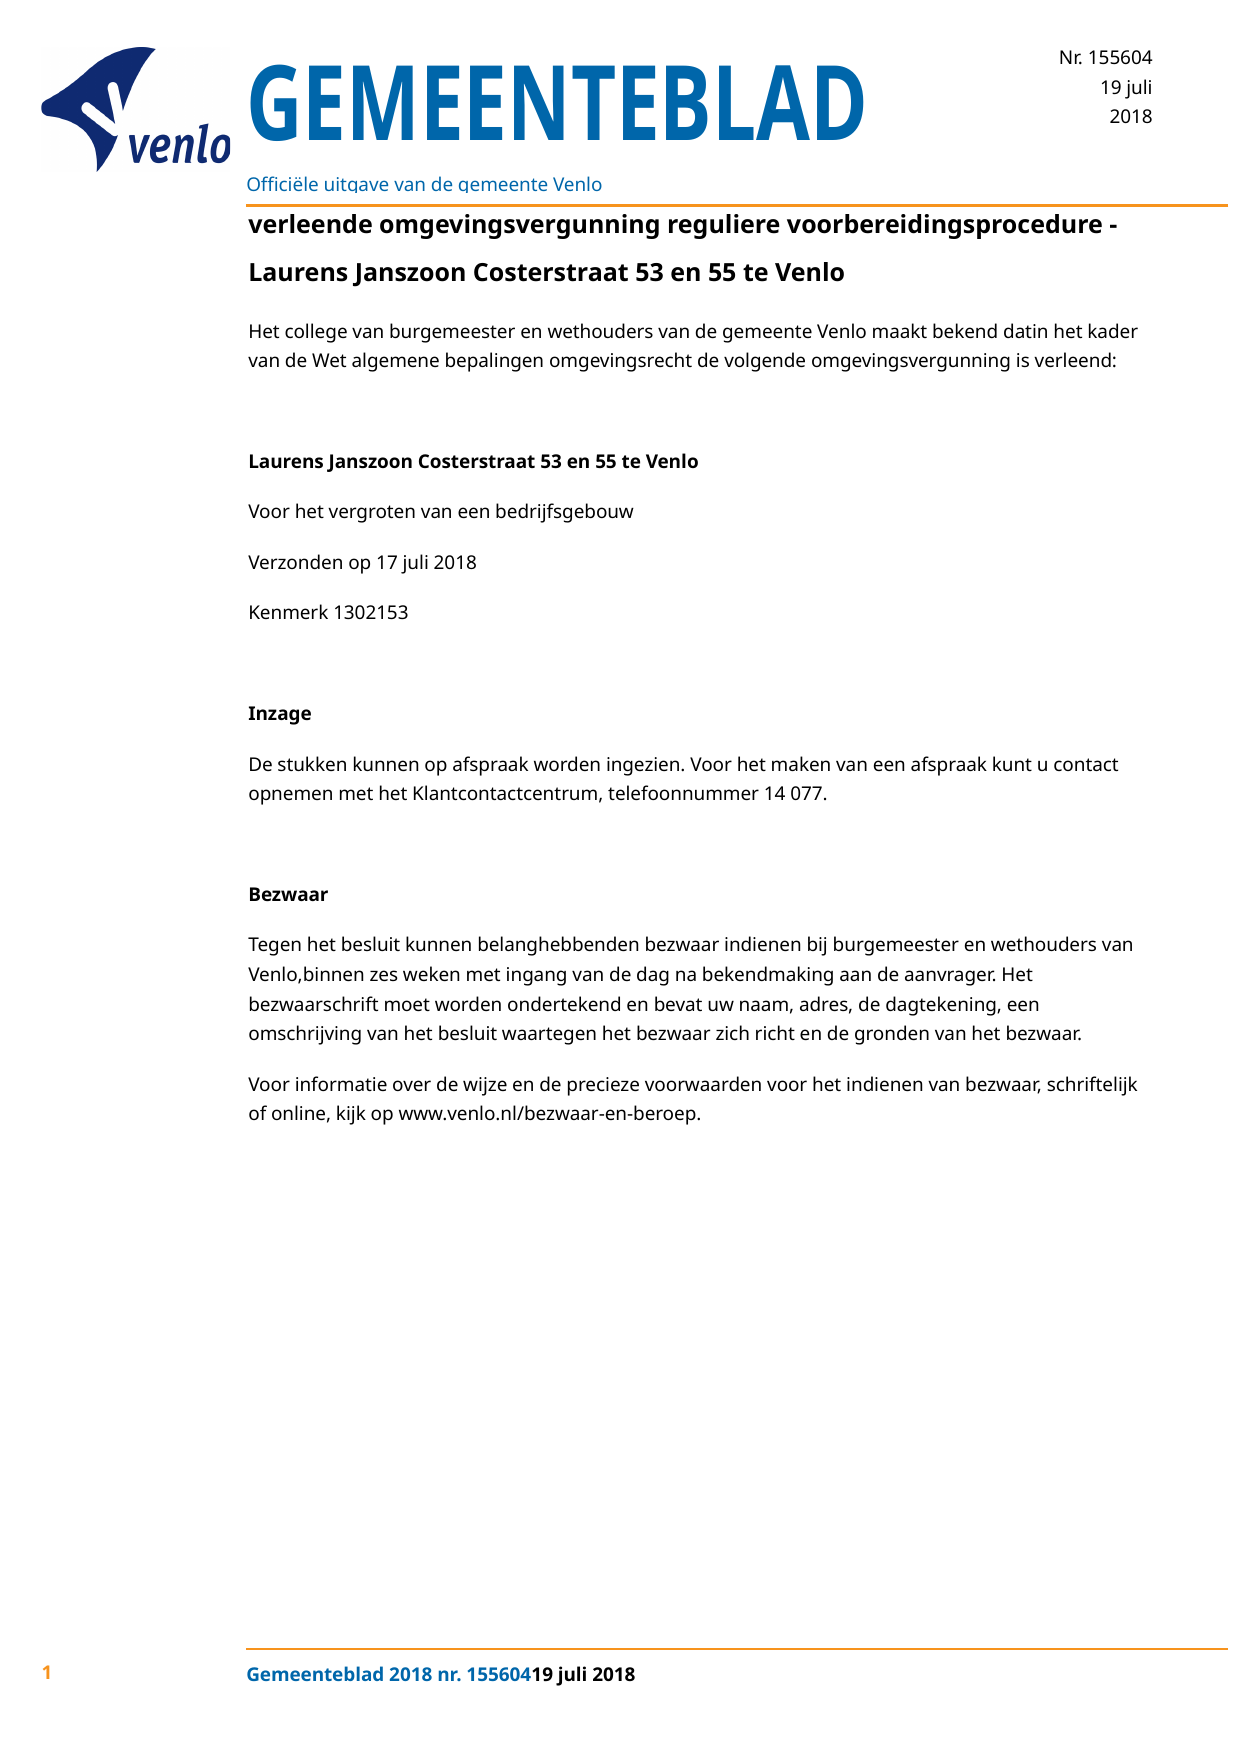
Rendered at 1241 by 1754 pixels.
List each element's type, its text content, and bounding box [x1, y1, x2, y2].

text Voor het vergroten van een bedrijfsgebouw [248, 499, 1152, 524]
text Verzonden op 17 juli 2018 [248, 549, 1152, 575]
text Het college van burgemeester en wethouders van de gemeente Venlo maakt bekend datin het kader van de Wet algemene bepalingen omgevingsrecht de volgende omgevingsvergunning is verleend: [248, 318, 1152, 373]
text Bezwaar [248, 881, 1152, 907]
text verleende omgevingsvergunning reguliere voorbereidingsprocedure - Laurens Janszoon Costerstraat 53 en 55 te Venlo [248, 207, 1152, 288]
text Inzage [248, 700, 1152, 726]
text De stukken kunnen op afspraak worden ingezien. Voor het maken van een afspraak kunt u contact opnemen met het Klantcontactcentrum, telefoonnummer 14 077. [248, 751, 1152, 806]
picture [41, 47, 231, 172]
text Laurens Janszoon Costerstraat 53 en 55 te Venlo [248, 448, 1152, 474]
text Voor informatie over de wijze en de precieze voorwaarden voor het indienen van bezwaar, schriftelijk of online, kijk op www.venlo.nl/bezwaar-en-beroep. [248, 1071, 1152, 1126]
text Tegen het besluit kunnen belanghebbenden bezwaar indienen bij burgemeester en wethouders van Venlo,binnen zes weken met ingang van de dag na bekendmaking aan de aanvrager. Het bezwaarschrift moet worden ondertekend en bevat uw naam, adres, de dagtekening, een omschrijving van het besluit waartegen het bezwaar zich richt en de gronden van het bezwaar. [248, 932, 1152, 1046]
text Kenmerk 1302153 [248, 599, 1152, 625]
